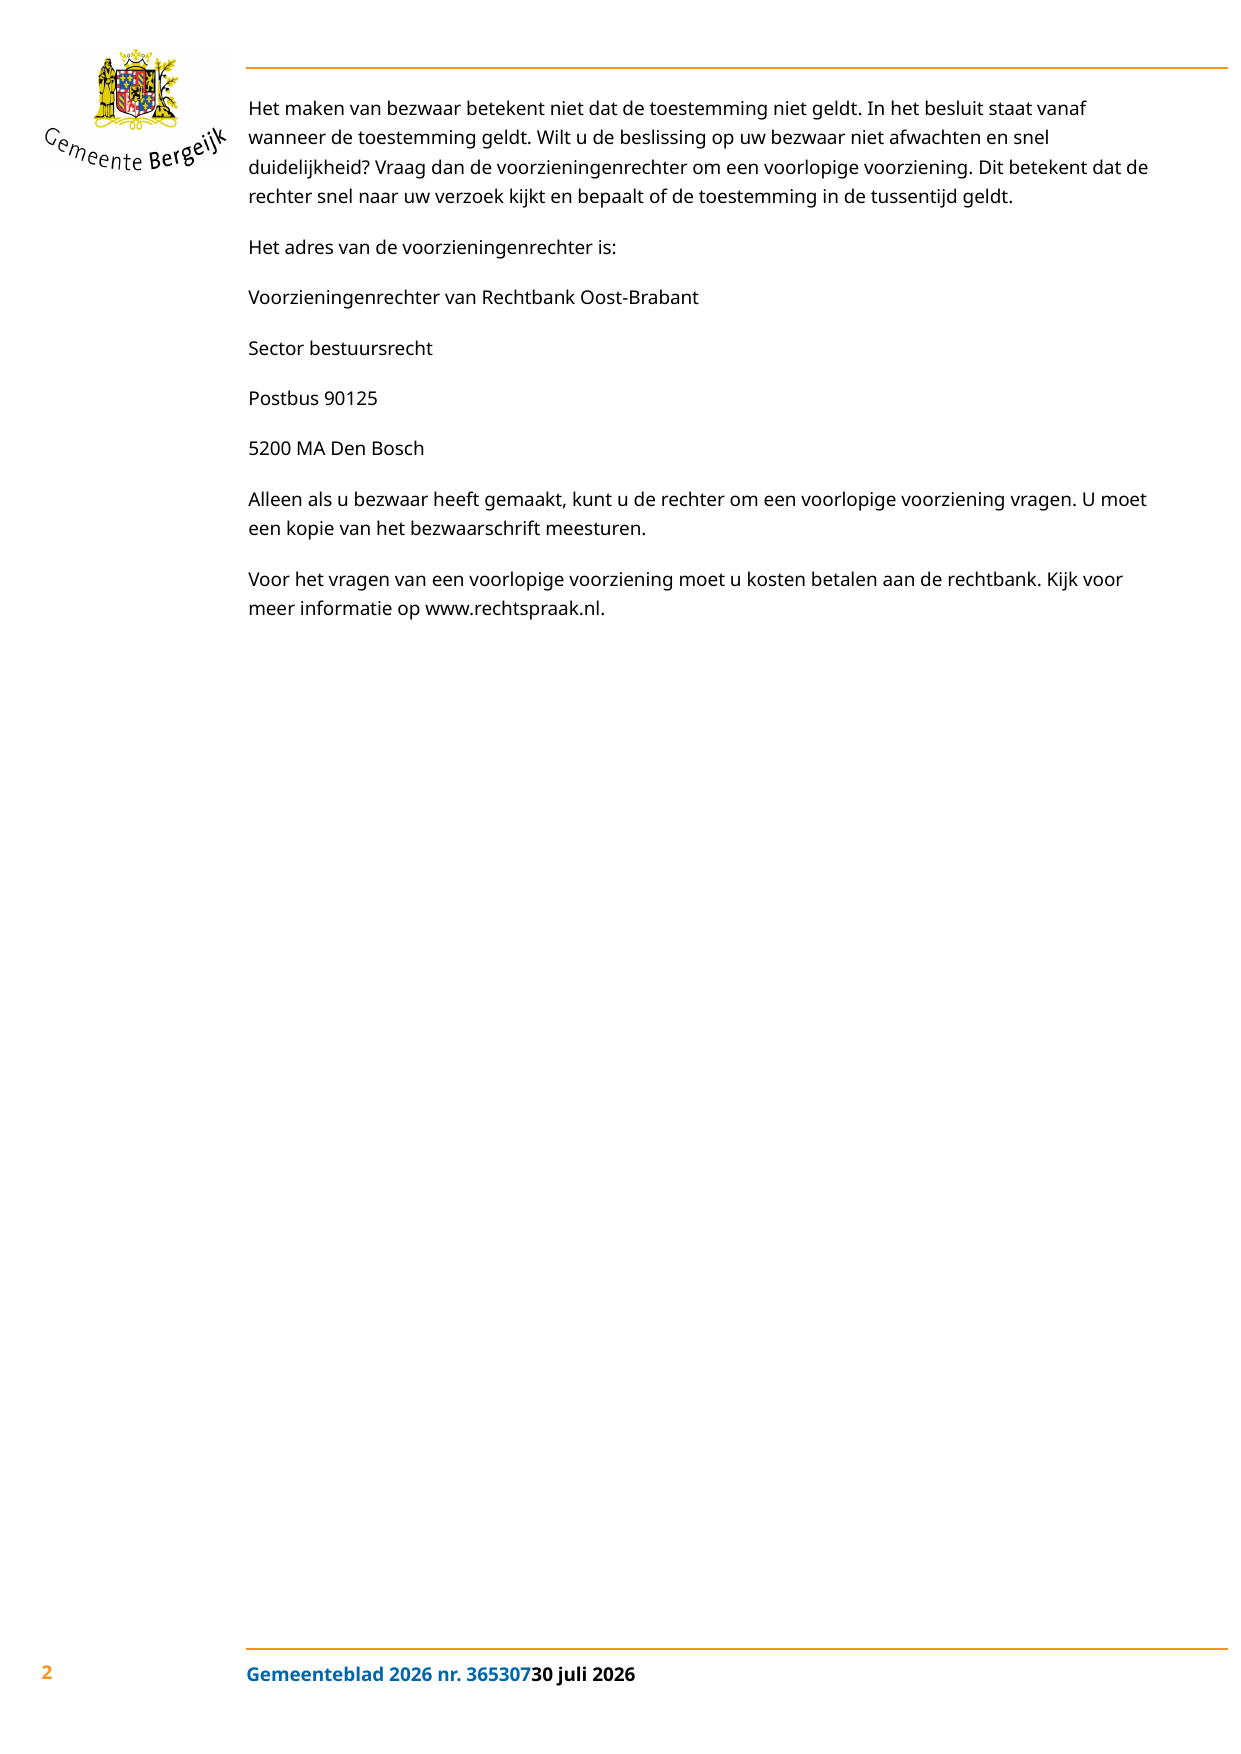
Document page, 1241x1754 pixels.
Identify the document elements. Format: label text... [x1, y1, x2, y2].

text Alleen als u bezwaar heeft gemaakt, kunt u de rechter om een voorlopige voorziening vragen. U moet een kopie van het bezwaarschrift meesturen. [248, 486, 1152, 541]
text Voorzieningenrechter van Rechtbank Oost-Brabant [248, 284, 1152, 310]
text 5200 MA Den Bosch [248, 436, 1152, 461]
text Het maken van bezwaar betekent niet dat de toestemming niet geldt. In het besluit staat vanaf wanneer de toestemming geldt. Wilt u de beslissing op uw bezwaar niet afwachten en snel duidelijkheid? Vraag dan de voorzieningenrechter om een voorlopige voorziening. Dit betekent dat de rechter snel naar uw verzoek kijkt en bepaalt of de toestemming in de tussentijd geldt. [248, 95, 1152, 209]
text Sector bestuursrecht [248, 335, 1152, 361]
text Voor het vragen van een voorlopige voorziening moet u kosten betalen aan de rechtbank. Kijk voor meer informatie op www.rechtspraak.nl. [248, 566, 1152, 621]
text Postbus 90125 [248, 385, 1152, 411]
picture [41, 47, 231, 172]
text Het adres van de voorzieningenrechter is: [248, 234, 1152, 260]
